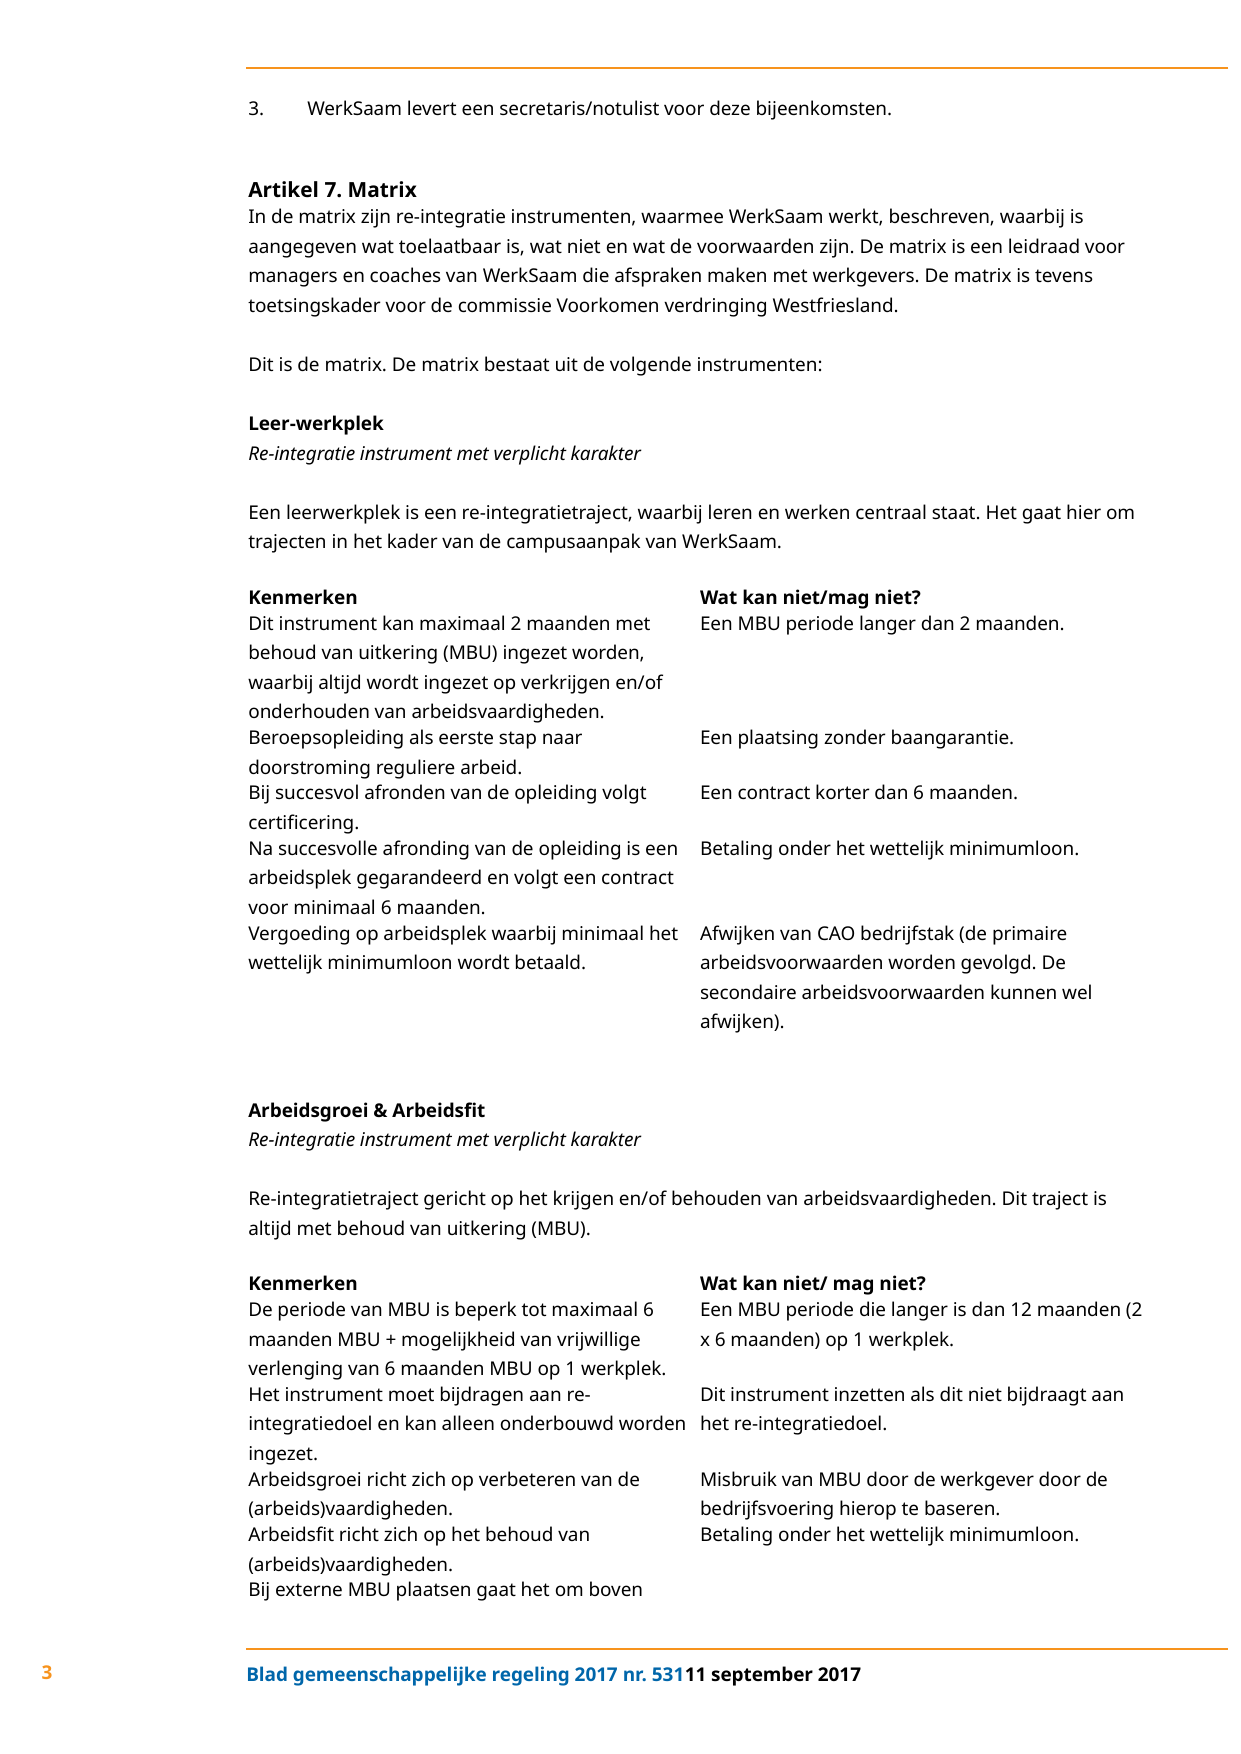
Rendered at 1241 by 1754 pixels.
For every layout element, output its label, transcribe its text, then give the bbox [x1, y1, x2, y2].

table_cell Beroepsopleiding als eerste stap naar doorstroming reguliere arbeid. [248, 724, 700, 779]
table_cell Een MBU periode die langer is dan 12 maanden (2 x 6 maanden) op 1 werkplek. [700, 1296, 1152, 1381]
table_cell Bij externe MBU plaatsen gaat het om boven [248, 1577, 700, 1602]
table_cell Een plaatsing zonder baangarantie. [700, 724, 1152, 779]
picture [41, 47, 231, 172]
text Dit is de matrix. De matrix bestaat uit de volgende instrumenten: [248, 351, 1152, 377]
list WerkSaam levert een secretaris/notulist voor deze bijeenkomsten. [248, 95, 1152, 121]
table_cell Betaling onder het wettelijk minimumloon. [700, 835, 1152, 920]
table_cell Arbeidsgroei richt zich op verbeteren van de (arbeids)vaardigheden. [248, 1466, 700, 1521]
table_cell Kenmerken [248, 584, 700, 610]
table_cell Bij succesvol afronden van de opleiding volgt certificering. [248, 780, 700, 835]
table_cell Een MBU periode langer dan 2 maanden. [700, 610, 1152, 724]
table_cell Kenmerken [248, 1270, 700, 1296]
table_cell Wat kan niet/mag niet? [700, 584, 1152, 610]
table_cell Het instrument moet bijdragen aan re-integratiedoel en kan alleen onderbouwd worden ingezet. [248, 1381, 700, 1466]
table_cell Een contract korter dan 6 maanden. [700, 780, 1152, 835]
text Artikel 7. Matrix [248, 175, 1152, 203]
table_cell Vergoeding op arbeidsplek waarbij minimaal het wettelijk minimumloon wordt betaald. [248, 920, 700, 1034]
table_cell Dit instrument kan maximaal 2 maanden met behoud van uitkering (MBU) ingezet worden, waarbij altijd wordt ingezet op verkrijgen en/of onderhouden van arbeidsvaardigheden. [248, 610, 700, 724]
table_cell Wat kan niet/ mag niet? [700, 1270, 1152, 1296]
table_header Arbeidsgroei & Arbeidsfit Re-integratie instrument met verplicht karakter Re-integratietraject gericht op het krijgen en/of behouden van arbeidsvaardigheden. Dit traject is altijd met behoud van uitkering (MBU). [248, 1097, 1152, 1270]
table_cell De periode van MBU is beperk tot maximaal 6 maanden MBU + mogelijkheid van vrijwillige verlenging van 6 maanden MBU op 1 werkplek. [248, 1296, 700, 1381]
text In de matrix zijn re-integratie instrumenten, waarmee WerkSaam werkt, beschreven, waarbij is aangegeven wat toelaatbaar is, wat niet en wat de voorwaarden zijn. De matrix is een leidraad voor managers en coaches van WerkSaam die afspraken maken met werkgevers. De matrix is tevens toetsingskader voor de commissie Voorkomen verdringing Westfriesland. [248, 203, 1152, 318]
table_cell [700, 1577, 1152, 1602]
table_cell Misbruik van MBU door de werkgever door de bedrijfsvoering hierop te baseren. [700, 1466, 1152, 1521]
table_header Leer-werkplek Re-integratie instrument met verplicht karakter Een leerwerkplek is een re-integratietraject, waarbij leren en werken centraal staat. Het gaat hier om trajecten in het kader van de campusaanpak van WerkSaam. [248, 410, 1152, 584]
table_cell Na succesvolle afronding van de opleiding is een arbeidsplek gegarandeerd en volgt een contract voor minimaal 6 maanden. [248, 835, 700, 920]
table_cell Betaling onder het wettelijk minimumloon. [700, 1521, 1152, 1577]
table_cell Dit instrument inzetten als dit niet bijdraagt aan het re-integratiedoel. [700, 1381, 1152, 1466]
table_cell Afwijken van CAO bedrijfstak (de primaire arbeidsvoorwaarden worden gevolgd. De secondaire arbeidsvoorwaarden kunnen wel afwijken). [700, 920, 1152, 1034]
table_cell Arbeidsfit richt zich op het behoud van (arbeids)vaardigheden. [248, 1521, 700, 1577]
